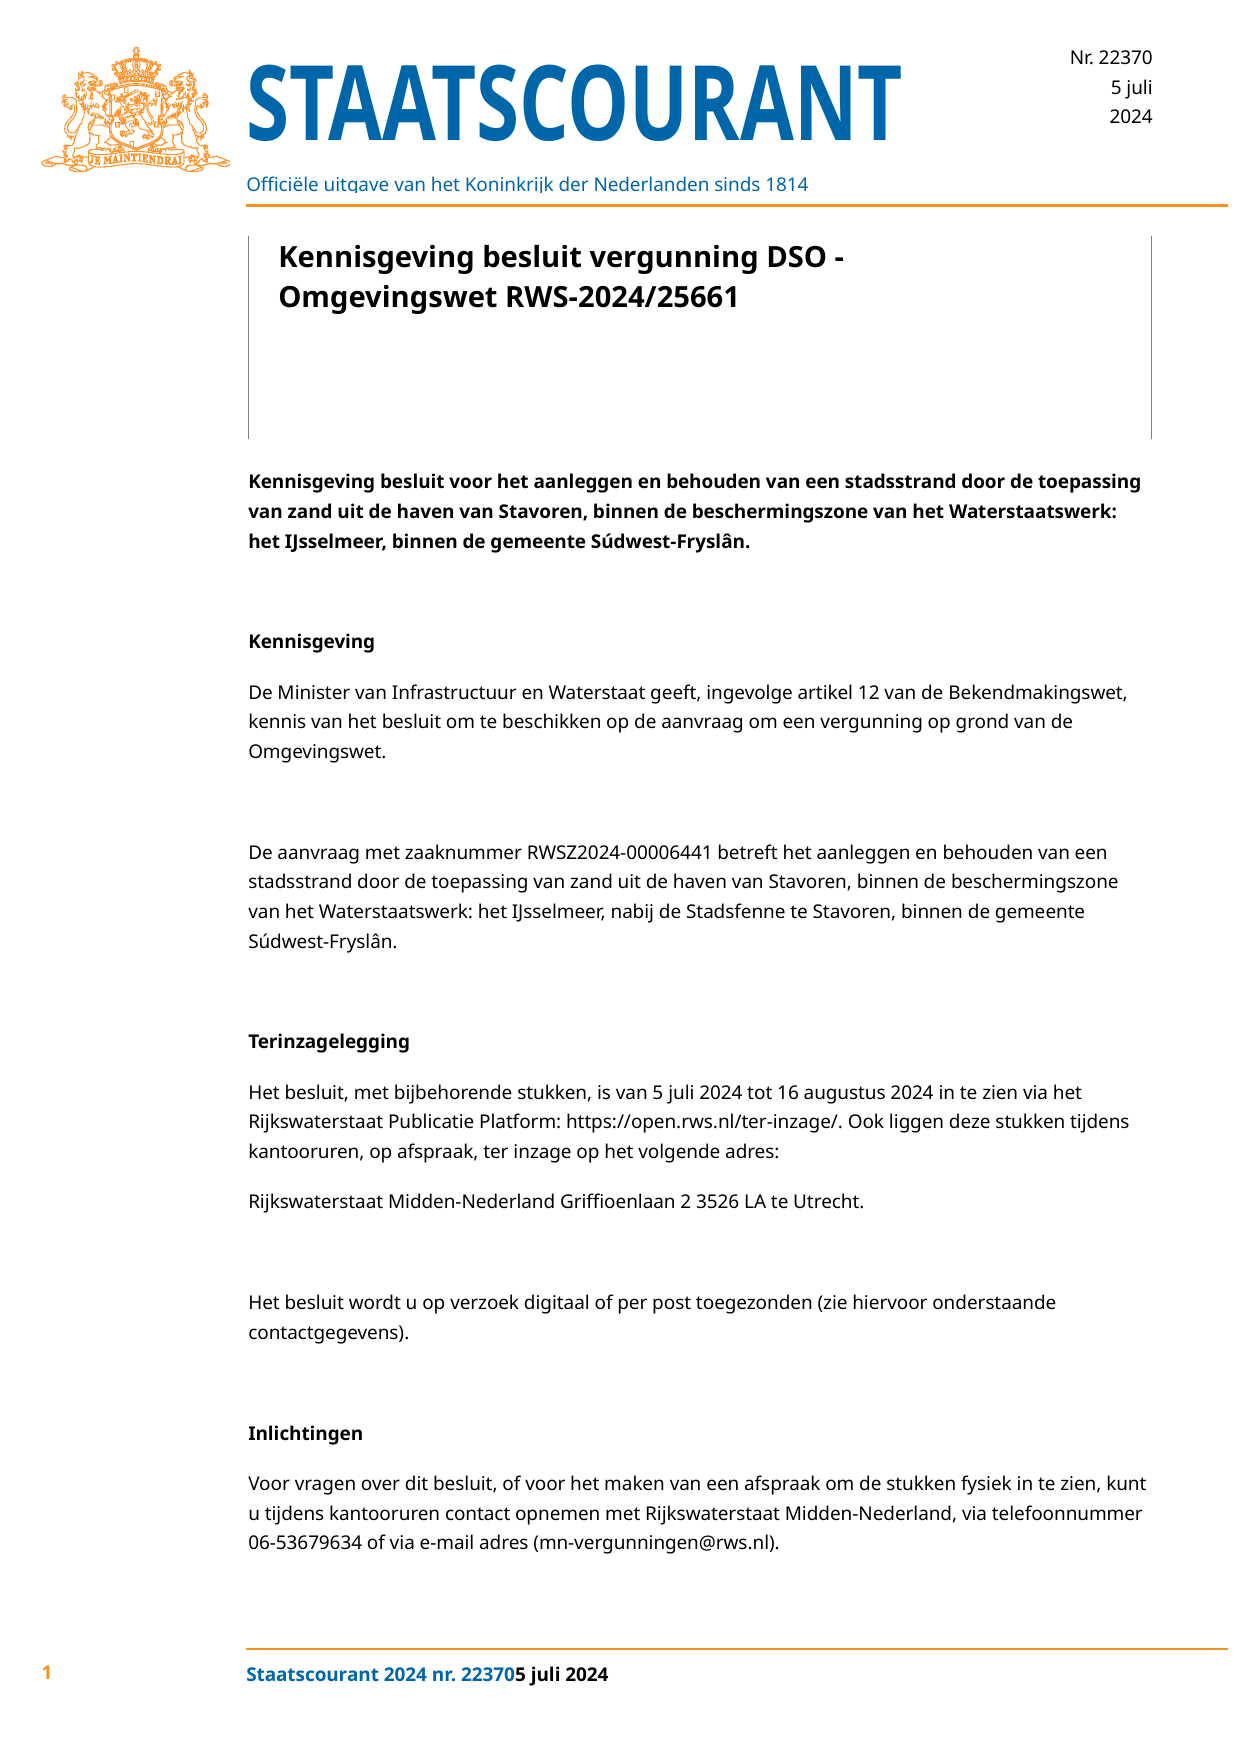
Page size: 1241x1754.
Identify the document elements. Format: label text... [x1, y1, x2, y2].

picture [912, 236, 1090, 414]
text Het besluit, met bijbehorende stukken, is van 5 juli 2024 tot 16 augustus 2024 in te zien via het Rijkswaterstaat Publicatie Platform: https://open.rws.nl/ter-inzage/. Ook liggen deze stukken tijdens kantooruren, op afspraak, ter inzage op het volgende adres: [248, 1079, 1152, 1164]
picture [41, 47, 231, 172]
text Kennisgeving [248, 629, 1152, 654]
table_header [850, 236, 912, 413]
text Terinzagelegging [248, 1029, 1152, 1054]
text Voor vragen over dit besluit, of voor het maken van een afspraak om de stukken fysiek in te zien, kunt u tijdens kantooruren contact opnemen met Rijkswaterstaat Midden-Nederland, via telefoonnummer 06-53679634 of via e-mail adres (mn-vergunningen@rws.nl). [248, 1470, 1152, 1555]
text Inlichtingen [248, 1420, 1152, 1446]
table_header [850, 414, 1151, 439]
text Het besluit wordt u op verzoek digitaal of per post toegezonden (zie hiervoor onderstaande contactgegevens). [248, 1289, 1152, 1345]
text De aanvraag met zaaknummer RWSZ2024-00006441 betreft het aanleggen en behouden van een stadsstrand door de toepassing van zand uit de haven van Stavoren, binnen de beschermingszone van het Waterstaatswerk: het IJsselmeer, nabij de Stadsfenne te Stavoren, binnen de gemeente Súdwest-Fryslân. [248, 839, 1152, 953]
text Kennisgeving besluit voor het aanleggen en behouden van een stadsstrand door de toepassing van zand uit de haven van Stavoren, binnen de beschermingszone van het Waterstaatswerk: het IJsselmeer, binnen de gemeente Súdwest-Fryslân. [248, 469, 1152, 553]
text Rijkswaterstaat Midden-Nederland Griffioenlaan 2 3526 LA te Utrecht. [248, 1189, 1152, 1214]
table_header Kennisgeving besluit vergunning DSO - Omgevingswet RWS-2024/25661 [249, 236, 850, 439]
table_header [1090, 236, 1151, 413]
text De Minister van Infrastructuur en Waterstaat geeft, ingevolge artikel 12 van de Bekendmakingswet, kennis van het besluit om te beschikken op de aanvraag om een vergunning op grond van de Omgevingswet. [248, 679, 1152, 764]
